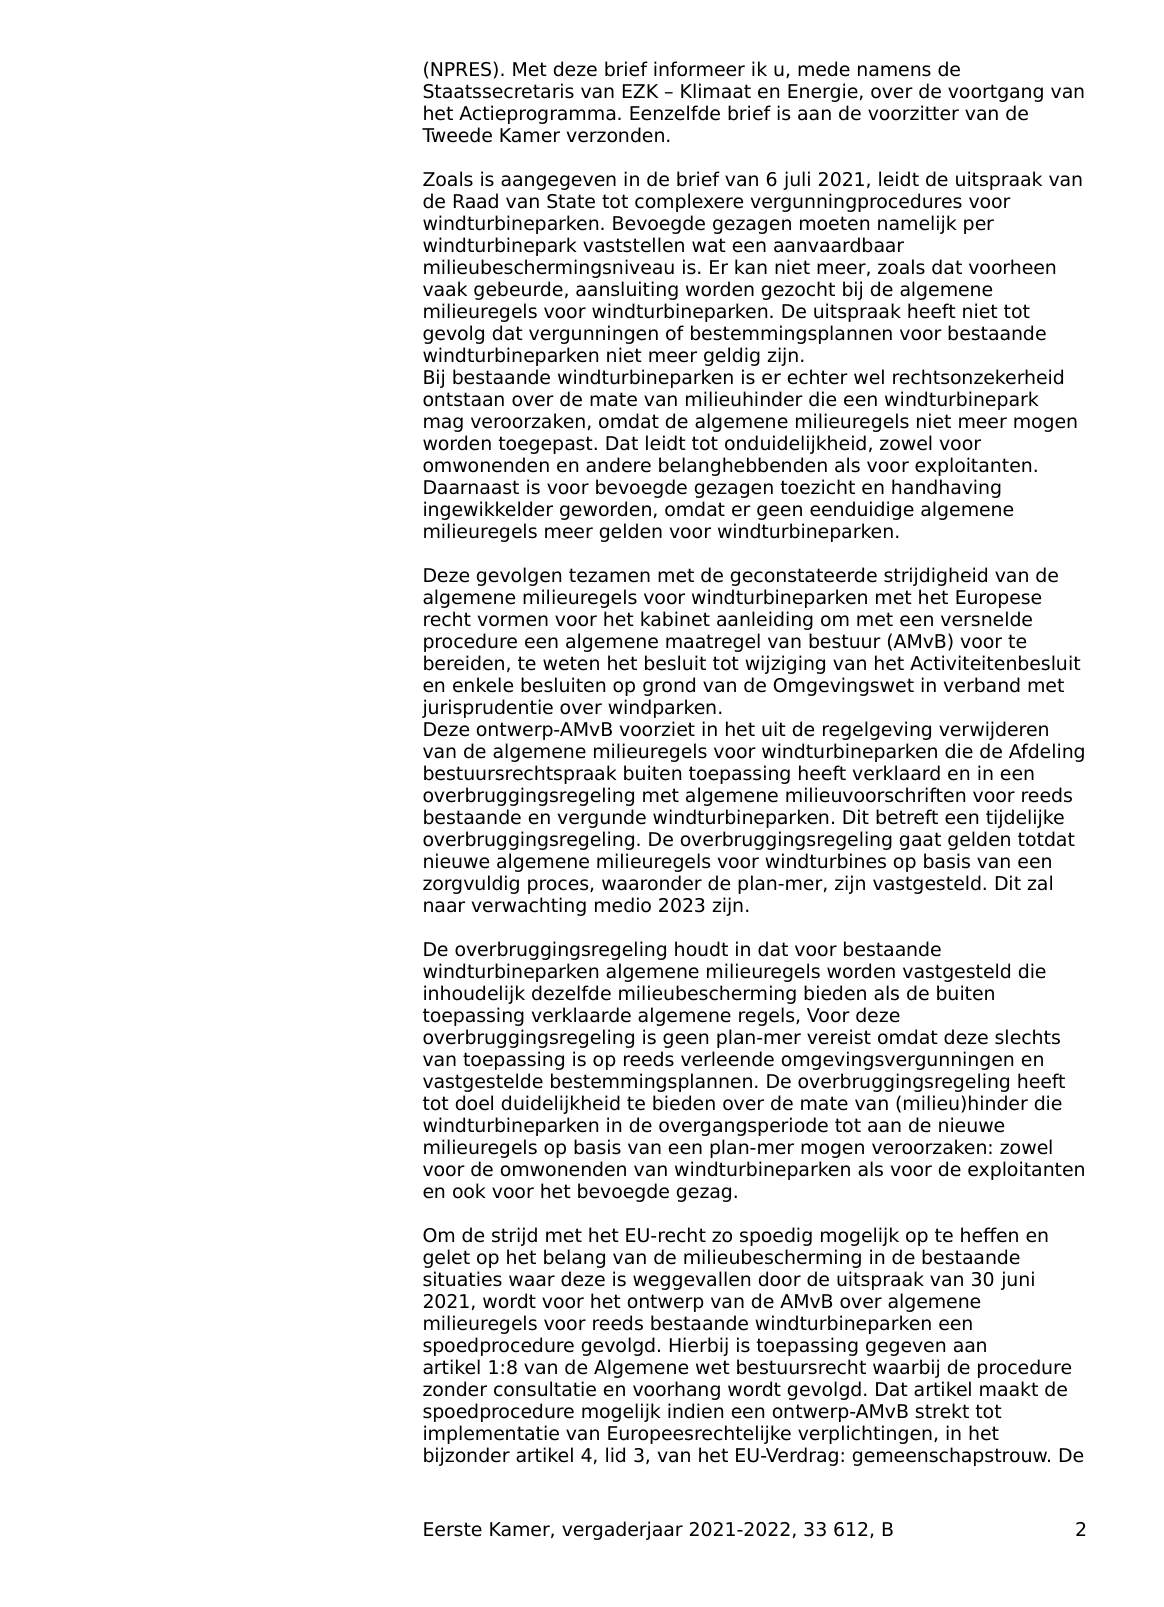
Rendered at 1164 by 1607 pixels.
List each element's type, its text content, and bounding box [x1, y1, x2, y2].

text Om de strijd met het EU-recht zo spoedig mogelijk op te heffen en gelet op het belang van de milieubescherming in de bestaande situaties waar deze is weggevallen door de uitspraak van 30 juni 2021, wordt voor het ontwerp van de AMvB over algemene milieuregels voor reeds bestaande windturbineparken een spoedprocedure gevolgd. Hierbij is toepassing gegeven aan artikel 1:8 van de Algemene wet bestuursrecht waarbij de procedure zonder consultatie en voorhang wordt gevolgd. Dat artikel maakt de spoedprocedure mogelijk indien een ontwerp-AMvB strekt tot implementatie van Europeesrechtelijke verplichtingen, in het bijzonder artikel 4, lid 3, van het EU-Verdrag: gemeenschapstrouw. De [422, 1225, 1087, 1467]
text Zoals is aangegeven in de brief van 6 juli 2021, leidt de uitspraak van de Raad van State tot complexere vergunningprocedures voor windturbineparken. Bevoegde gezagen moeten namelijk per windturbinepark vaststellen wat een aanvaardbaar milieubeschermingsniveau is. Er kan niet meer, zoals dat voorheen vaak gebeurde, aansluiting worden gezocht bij de algemene milieuregels voor windturbineparken. De uitspraak heeft niet tot gevolg dat vergunningen of bestemmingsplannen voor bestaande windturbineparken niet meer geldig zijn. [422, 169, 1087, 367]
text Deze ontwerp-AMvB voorziet in het uit de regelgeving verwijderen van de algemene milieuregels voor windturbineparken die de Afdeling bestuursrechtspraak buiten toepassing heeft verklaard en in een overbruggingsregeling met algemene milieuvoorschriften voor reeds bestaande en vergunde windturbineparken. Dit betreft een tijdelijke overbruggingsregeling. De overbruggingsregeling gaat gelden totdat nieuwe algemene milieuregels voor windturbines op basis van een zorgvuldig proces, waaronder de plan-mer, zijn vastgesteld. Dit zal naar verwachting medio 2023 zijn. [422, 719, 1087, 917]
text De overbruggingsregeling houdt in dat voor bestaande windturbineparken algemene milieuregels worden vastgesteld die inhoudelijk dezelfde milieubescherming bieden als de buiten toepassing verklaarde algemene regels, Voor deze overbruggingsregeling is geen plan-mer vereist omdat deze slechts van toepassing is op reeds verleende omgevingsvergunningen en vastgestelde bestemmingsplannen. De overbruggingsregeling heeft tot doel duidelijkheid te bieden over de mate van (milieu)hinder die windturbineparken in de overgangsperiode tot aan de nieuwe milieuregels op basis van een plan-mer mogen veroorzaken: zowel voor de omwonenden van windturbineparken als voor de exploitanten en ook voor het bevoegde gezag. [422, 939, 1087, 1203]
text Bij bestaande windturbineparken is er echter wel rechtsonzekerheid ontstaan over de mate van milieuhinder die een windturbinepark mag veroorzaken, omdat de algemene milieuregels niet meer mogen worden toegepast. Dat leidt tot onduidelijkheid, zowel voor omwonenden en andere belanghebbenden als voor exploitanten. Daarnaast is voor bevoegde gezagen toezicht en handhaving ingewikkelder geworden, omdat er geen eenduidige algemene milieuregels meer gelden voor windturbineparken. [422, 367, 1087, 543]
text (NPRES). Met deze brief informeer ik u, mede namens de Staatssecretaris van EZK – Klimaat en Energie, over de voortgang van het Actieprogramma. Eenzelfde brief is aan de voorzitter van de Tweede Kamer verzonden. [422, 59, 1087, 147]
text Deze gevolgen tezamen met de geconstateerde strijdigheid van de algemene milieuregels voor windturbineparken met het Europese recht vormen voor het kabinet aanleiding om met een versnelde procedure een algemene maatregel van bestuur (AMvB) voor te bereiden, te weten het besluit tot wijziging van het Activiteitenbesluit en enkele besluiten op grond van de Omgevingswet in verband met jurisprudentie over windparken. [422, 565, 1087, 719]
